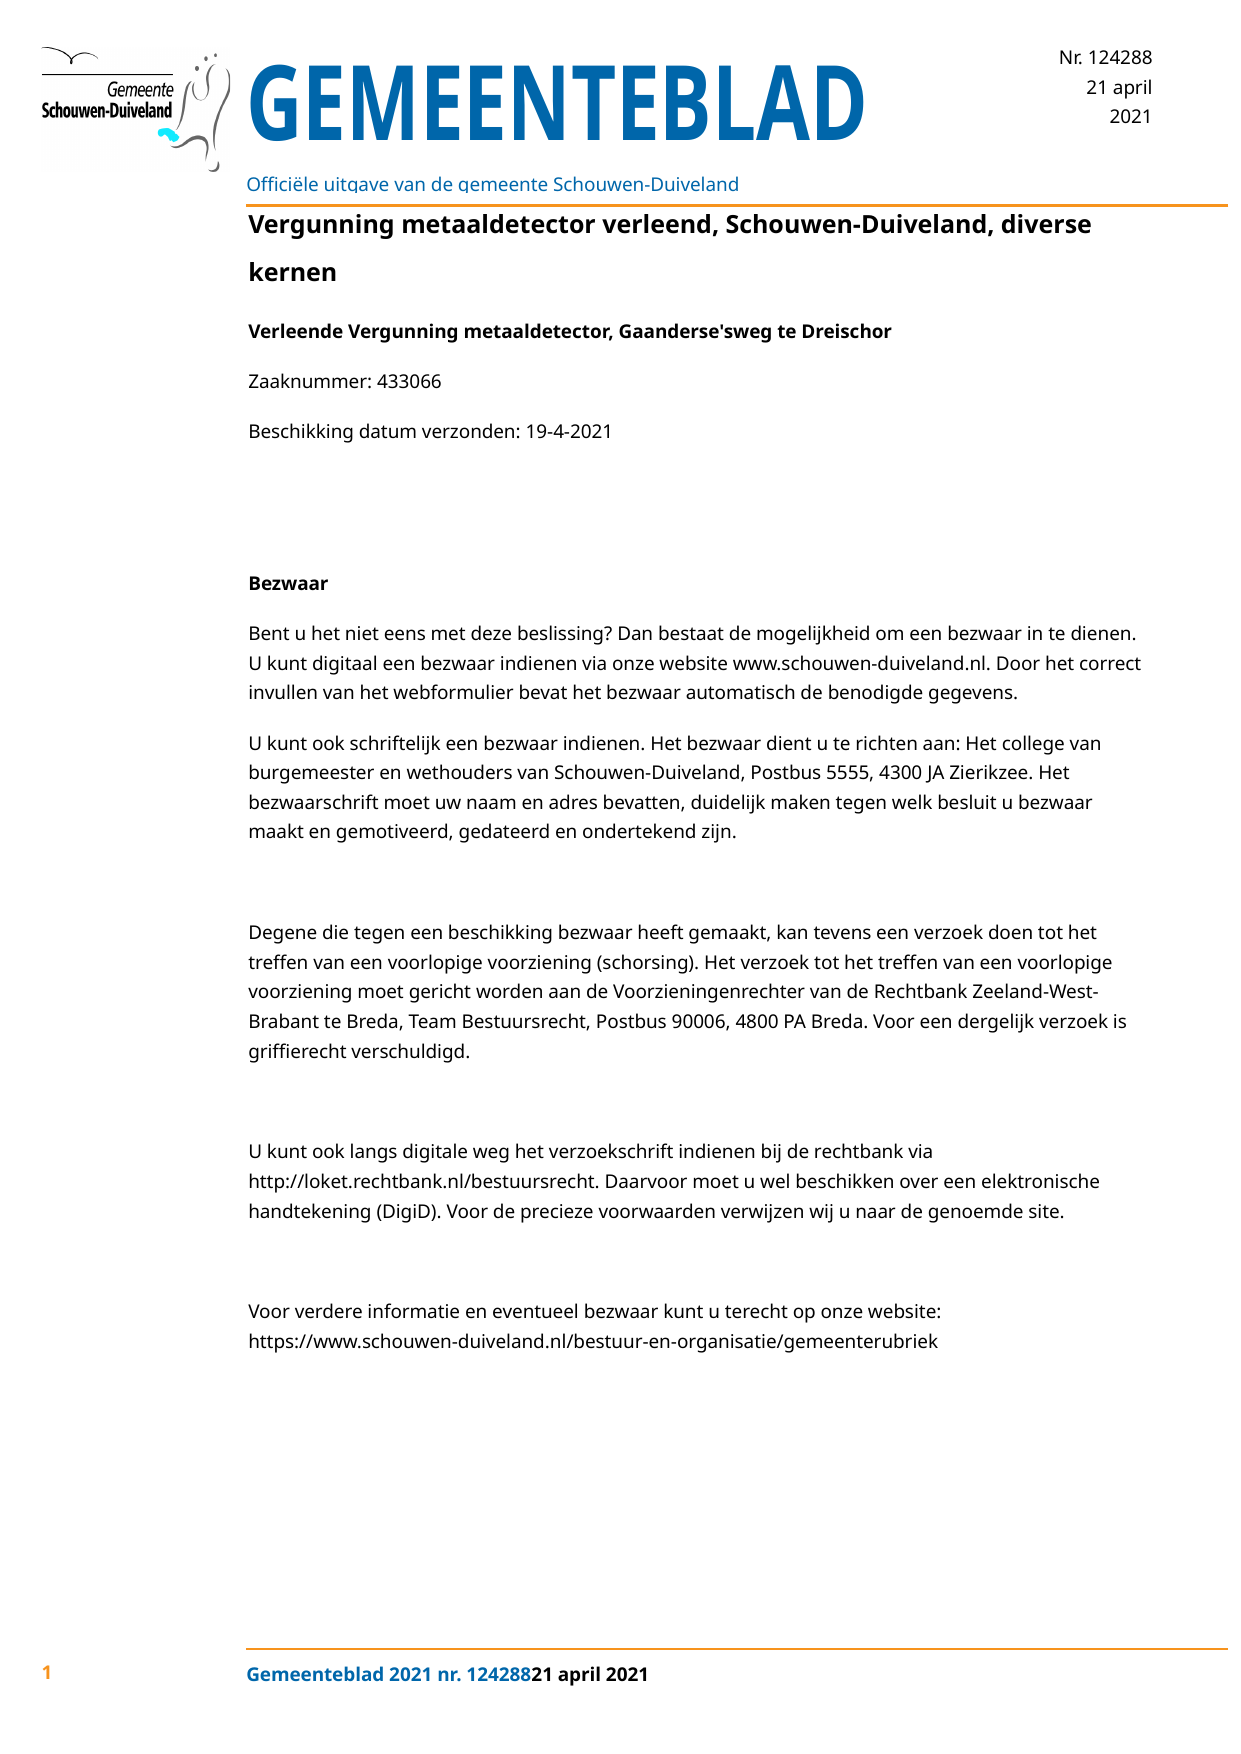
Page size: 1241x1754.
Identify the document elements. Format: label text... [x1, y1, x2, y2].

text U kunt ook langs digitale weg het verzoekschrift indienen bij de rechtbank via http://loket.rechtbank.nl/bestuursrecht. Daarvoor moet u wel beschikken over een elektronische handtekening (DigiD). Voor de precieze voorwaarden verwijzen wij u naar de genoemde site. [248, 1139, 1152, 1224]
text Bent u het niet eens met deze beslissing? Dan bestaat de mogelijkheid om een bezwaar in te dienen. U kunt digitaal een bezwaar indienen via onze website www.schouwen-duiveland.nl. Door het correct invullen van het webformulier bevat het bezwaar automatisch de benodigde gegevens. [248, 620, 1152, 705]
text Beschikking datum verzonden: 19-4-2021 [248, 419, 1152, 444]
picture [41, 47, 231, 172]
text U kunt ook schriftelijk een bezwaar indienen. Het bezwaar dient u te richten aan: Het college van burgemeester en wethouders van Schouwen-Duiveland, Postbus 5555, 4300 JA Zierikzee. Het bezwaarschrift moet uw naam en adres bevatten, duidelijk maken tegen welk besluit u bezwaar maakt en gemotiveerd, gedateerd en ondertekend zijn. [248, 730, 1152, 844]
text Verleende Vergunning metaaldetector, Gaanderse'sweg te Dreischor [248, 318, 1152, 344]
text Voor verdere informatie en eventueel bezwaar kunt u terecht op onze website: https://www.schouwen-duiveland.nl/bestuur-en-organisatie/gemeenterubriek [248, 1299, 1152, 1354]
text Vergunning metaaldetector verleend, Schouwen-Duiveland, diverse kernen [248, 207, 1152, 288]
text Degene die tegen een beschikking bezwaar heeft gemaakt, kan tevens een verzoek doen tot het treffen van een voorlopige voorziening (schorsing). Het verzoek tot het treffen van een voorlopige voorziening moet gericht worden aan de Voorzieningenrechter van de Rechtbank Zeeland-West-Brabant te Breda, Team Bestuursrecht, Postbus 90006, 4800 PA Breda. Voor een dergelijk verzoek is griffierecht verschuldigd. [248, 919, 1152, 1064]
text Bezwaar [248, 570, 1152, 596]
text Zaaknummer: 433066 [248, 368, 1152, 394]
